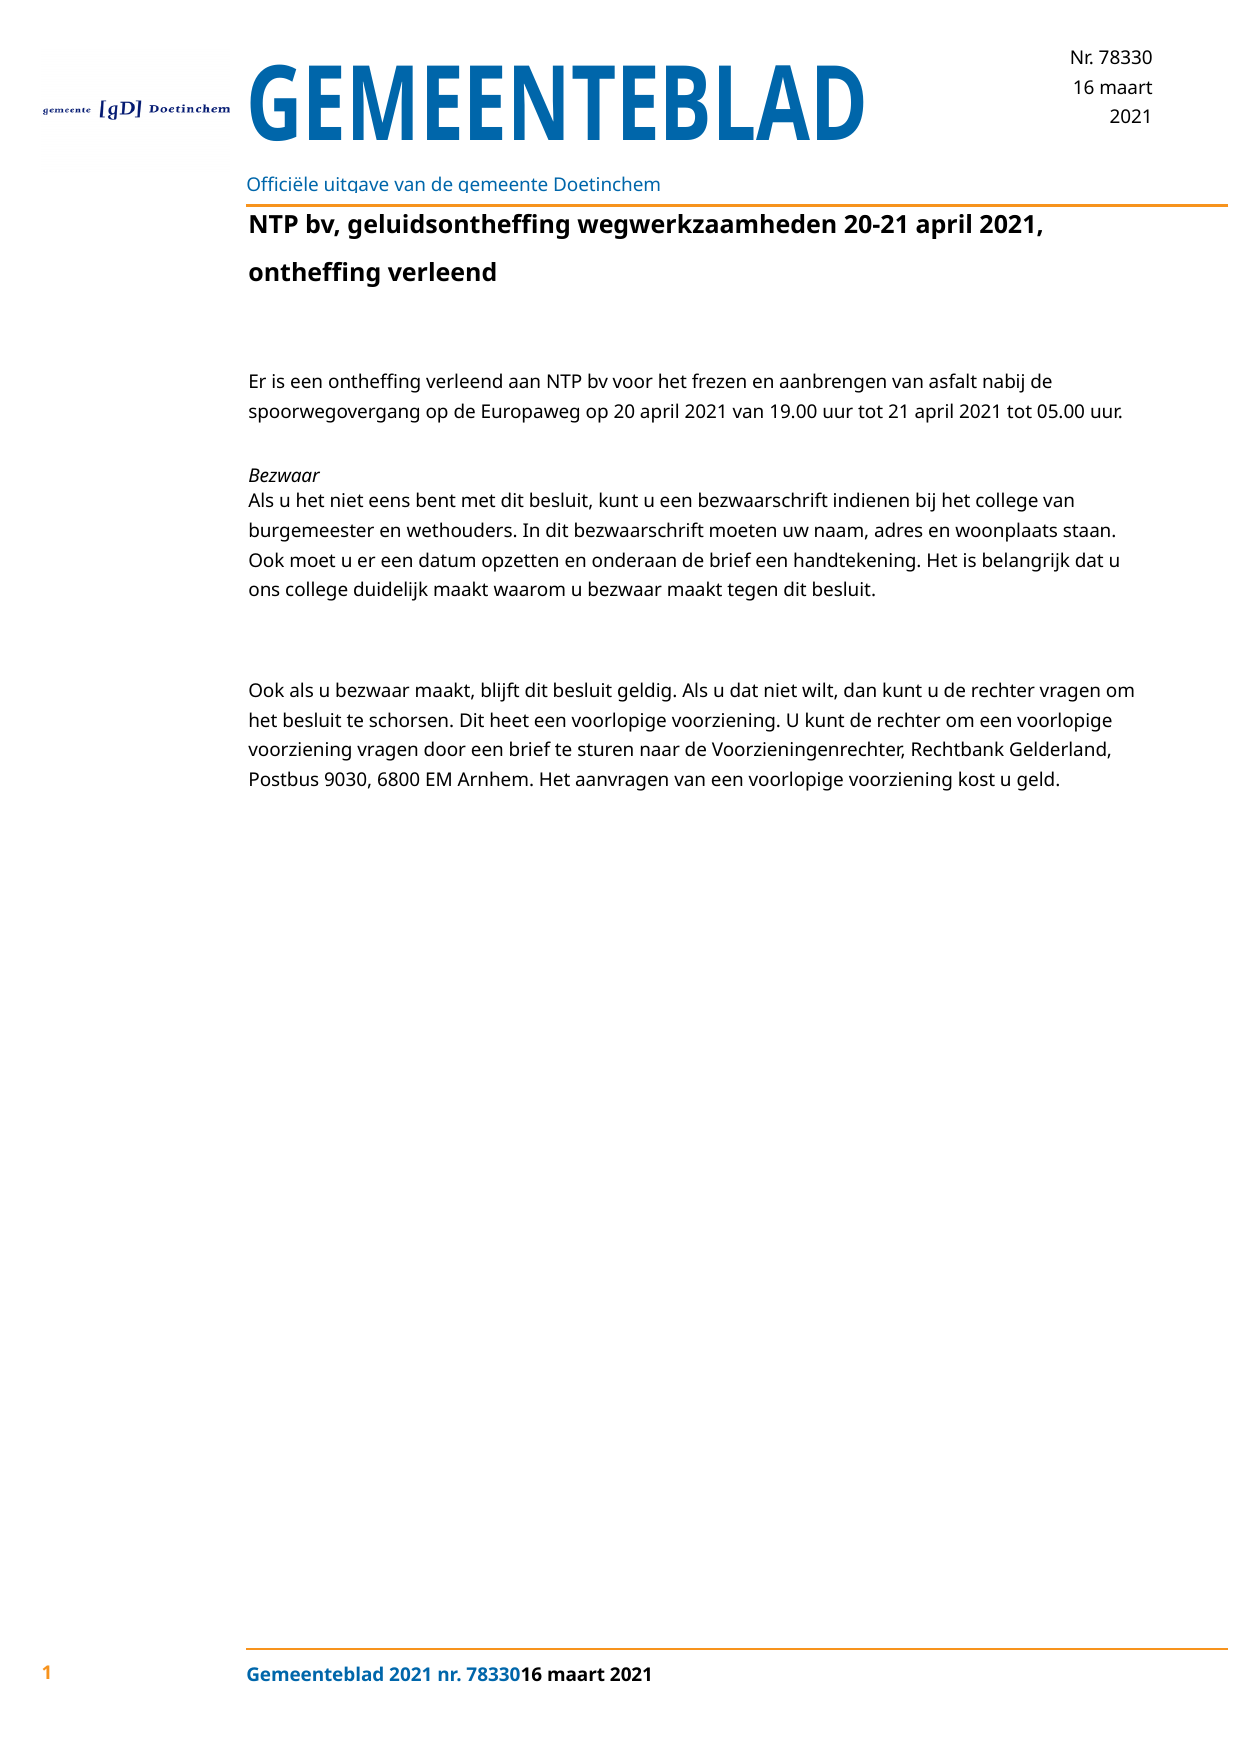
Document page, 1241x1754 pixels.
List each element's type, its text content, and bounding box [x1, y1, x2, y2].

text Als u het niet eens bent met dit besluit, kunt u een bezwaarschrift indienen bij het college van burgemeester en wethouders. In dit bezwaarschrift moeten uw naam, adres en woonplaats staan. Ook moet u er een datum opzetten en onderaan de brief een handtekening. Het is belangrijk dat u ons college duidelijk maakt waarom u bezwaar maakt tegen dit besluit. [248, 488, 1152, 602]
text Er is een ontheffing verleend aan NTP bv voor het frezen en aanbrengen van asfalt nabij de spoorwegovergang op de Europaweg op 20 april 2021 van 19.00 uur tot 21 april 2021 tot 05.00 uur. [248, 368, 1152, 424]
picture [41, 47, 231, 172]
text NTP bv, geluidsontheffing wegwerkzaamheden 20-21 april 2021, ontheffing verleend [248, 207, 1152, 288]
text Bezwaar [248, 462, 1152, 488]
text Ook als u bezwaar maakt, blijft dit besluit geldig. Als u dat niet wilt, dan kunt u de rechter vragen om het besluit te schorsen. Dit heet een voorlopige voorziening. U kunt de rechter om een voorlopige voorziening vragen door een brief te sturen naar de Voorzieningenrechter, Rechtbank Gelderland, Postbus 9030, 6800 EM Arnhem. Het aanvragen van een voorlopige voorziening kost u geld. [248, 677, 1152, 792]
